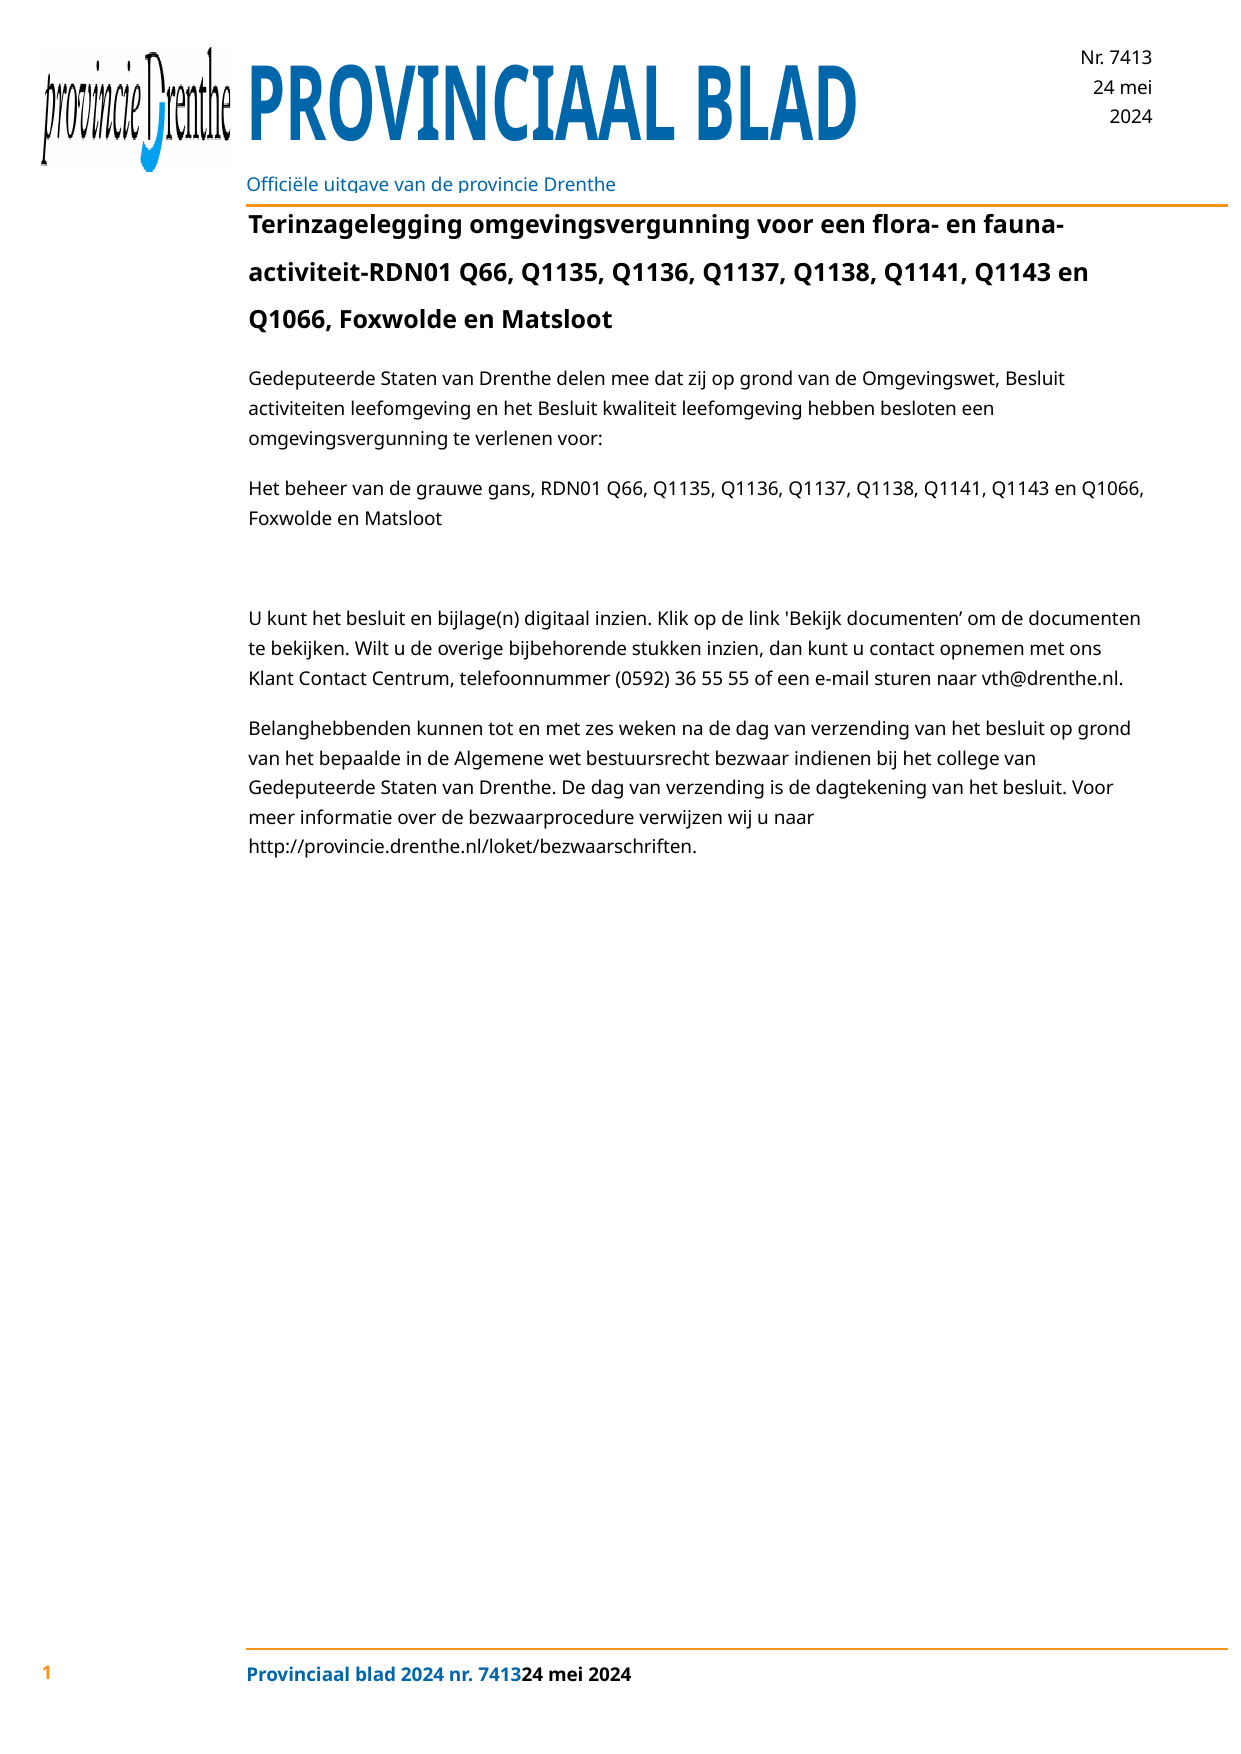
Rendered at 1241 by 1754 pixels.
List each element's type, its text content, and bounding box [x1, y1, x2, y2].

text U kunt het besluit en bijlage(n) digitaal inzien. Klik op de link 'Bekijk documenten’ om de documenten te bekijken. Wilt u de overige bijbehorende stukken inzien, dan kunt u contact opnemen met ons Klant Contact Centrum, telefoonnummer (0592) 36 55 55 of een e-mail sturen naar vth@drenthe.nl. [248, 606, 1152, 690]
text Belanghebbenden kunnen tot en met zes weken na de dag van verzending van het besluit op grond van het bepaalde in de Algemene wet bestuursrecht bezwaar indienen bij het college van Gedeputeerde Staten van Drenthe. De dag van verzending is de dagtekening van het besluit. Voor meer informatie over de bezwaarprocedure verwijzen wij u naar http://provincie.drenthe.nl/loket/bezwaarschriften. [248, 715, 1152, 859]
text Terinzagelegging omgevingsvergunning voor een flora- en fauna-activiteit-RDN01 Q66, Q1135, Q1136, Q1137, Q1138, Q1141, Q1143 en Q1066, Foxwolde en Matsloot [248, 207, 1152, 336]
text Gedeputeerde Staten van Drenthe delen mee dat zij op grond van de Omgevingswet, Besluit activiteiten leefomgeving en het Besluit kwaliteit leefomgeving hebben besloten een omgevingsvergunning te verlenen voor: [248, 366, 1152, 450]
picture [41, 47, 231, 172]
text Het beheer van de grauwe gans, RDN01 Q66, Q1135, Q1136, Q1137, Q1138, Q1141, Q1143 en Q1066, Foxwolde en Matsloot [248, 475, 1152, 530]
